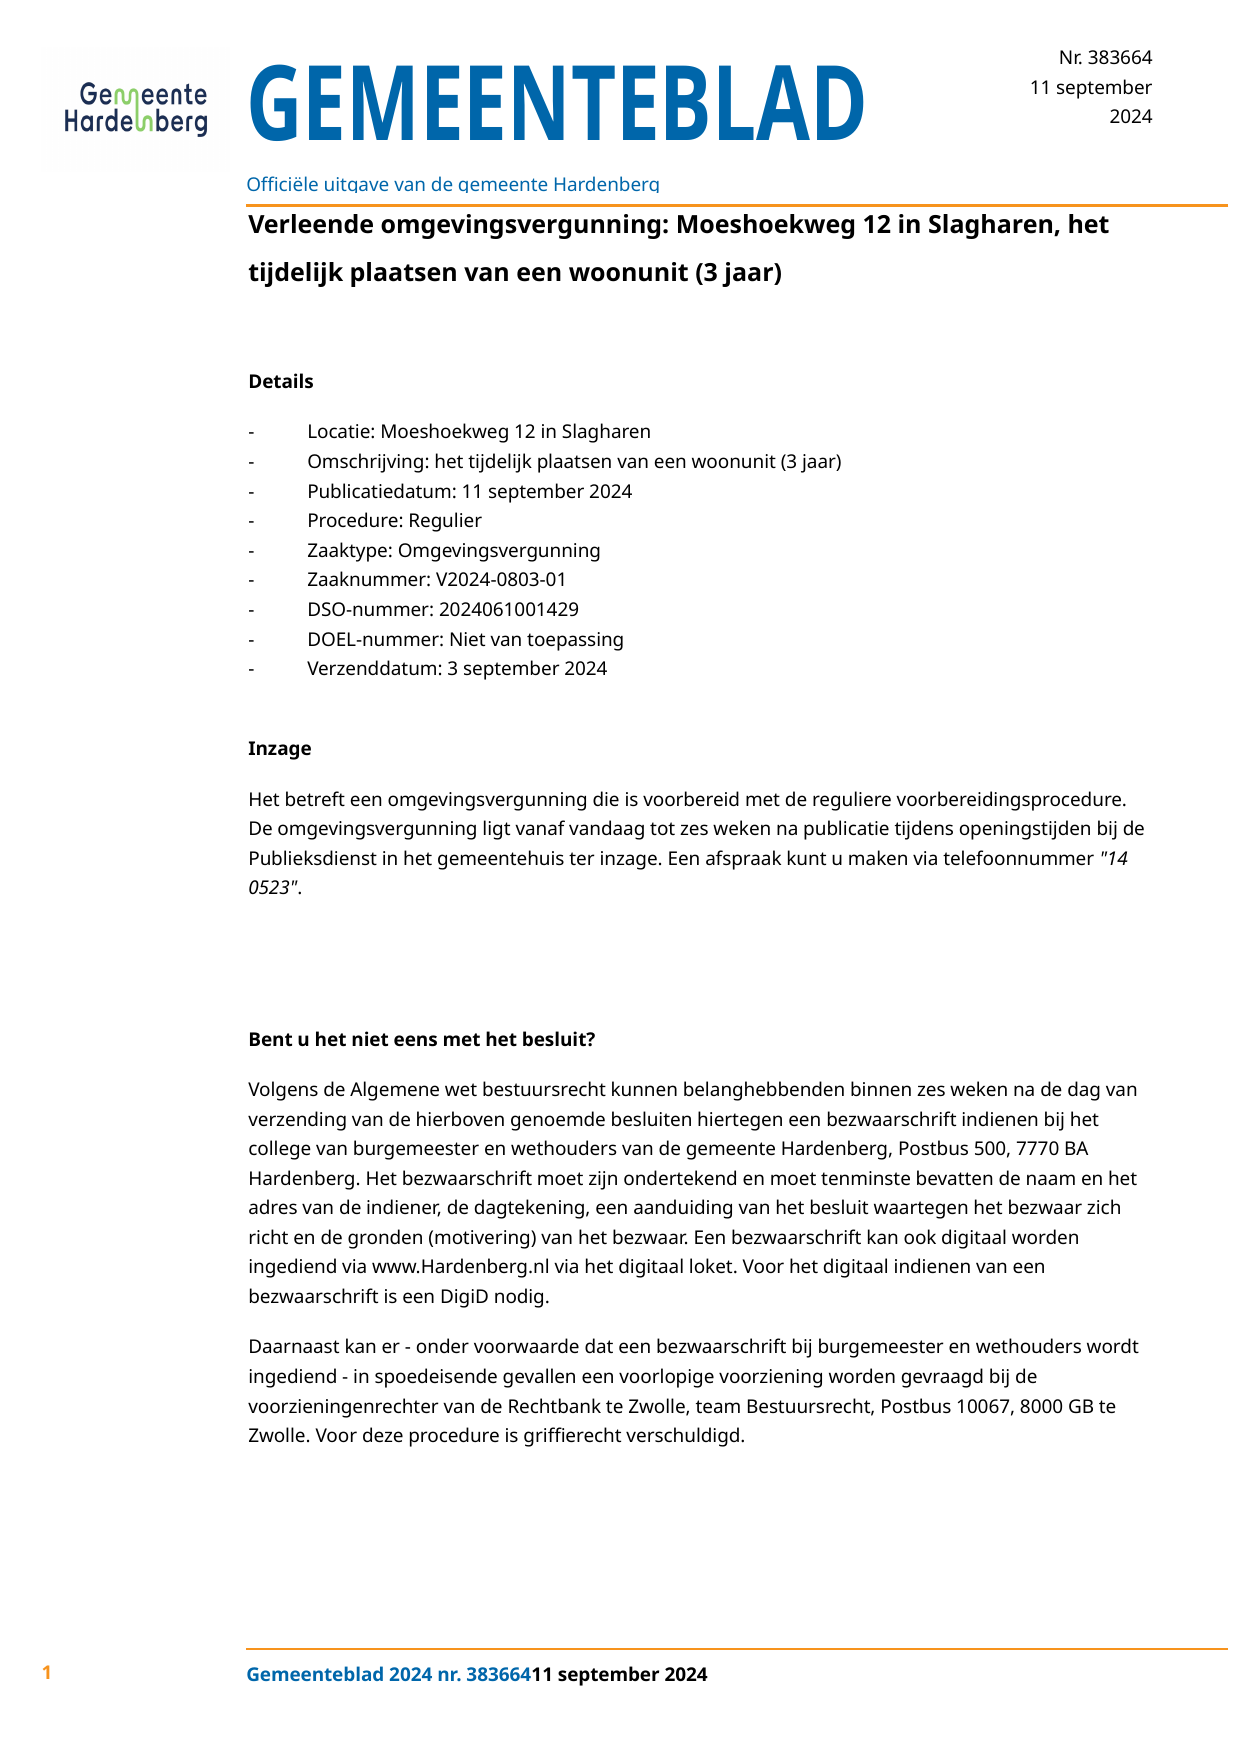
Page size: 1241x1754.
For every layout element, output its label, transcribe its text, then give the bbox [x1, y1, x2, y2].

list Zaaktype: Omgevingsvergunning [248, 537, 1152, 563]
text Details [248, 368, 1152, 394]
text Volgens de Algemene wet bestuursrecht kunnen belanghebbenden binnen zes weken na de dag van verzending van de hierboven genoemde besluiten hiertegen een bezwaarschrift indienen bij het college van burgemeester en wethouders van de gemeente Hardenberg, Postbus 500, 7770 BA Hardenberg. Het bezwaarschrift moet zijn ondertekend en moet tenminste bevatten de naam en het adres van de indiener, de dagtekening, een aanduiding van het besluit waartegen het bezwaar zich richt en de gronden (motivering) van het bezwaar. Een bezwaarschrift kan ook digitaal worden ingediend via www.Hardenberg.nl via het digitaal loket. Voor het digitaal indienen van een bezwaarschrift is een DigiD nodig. [248, 1076, 1152, 1309]
text Daarnaast kan er - onder voorwaarde dat een bezwaarschrift bij burgemeester en wethouders wordt ingediend - in spoedeisende gevallen een voorlopige voorziening worden gevraagd bij de voorzieningenrechter van de Rechtbank te Zwolle, team Bestuursrecht, Postbus 10067, 8000 GB te Zwolle. Voor deze procedure is griffierecht verschuldigd. [248, 1334, 1152, 1448]
list Procedure: Regulier [248, 507, 1152, 533]
picture [41, 47, 231, 172]
list Verzenddatum: 3 september 2024 [248, 655, 1152, 681]
text Bent u het niet eens met het besluit? [248, 1026, 1152, 1052]
list Zaaknummer: V2024-0803-01 [248, 567, 1152, 592]
text Verleende omgevingsvergunning: Moeshoekweg 12 in Slagharen, het tijdelijk plaatsen van een woonunit (3 jaar) [248, 207, 1152, 288]
text Het betreft een omgevingsvergunning die is voorbereid met de reguliere voorbereidingsprocedure. De omgevingsvergunning ligt vanaf vandaag tot zes weken na publicatie tijdens openingstijden bij de Publieksdienst in het gemeentehuis ter inzage. Een afspraak kunt u maken via telefoonnummer "14 0523". [248, 786, 1152, 900]
list Locatie: Moeshoekweg 12 in Slagharen [248, 419, 1152, 444]
text Inzage [248, 735, 1152, 761]
list Omschrijving: het tijdelijk plaatsen van een woonunit (3 jaar) [248, 448, 1152, 474]
list Publicatiedatum: 11 september 2024 [248, 478, 1152, 504]
list DSO-nummer: 2024061001429 [248, 596, 1152, 622]
list DOEL-nummer: Niet van toepassing [248, 626, 1152, 652]
